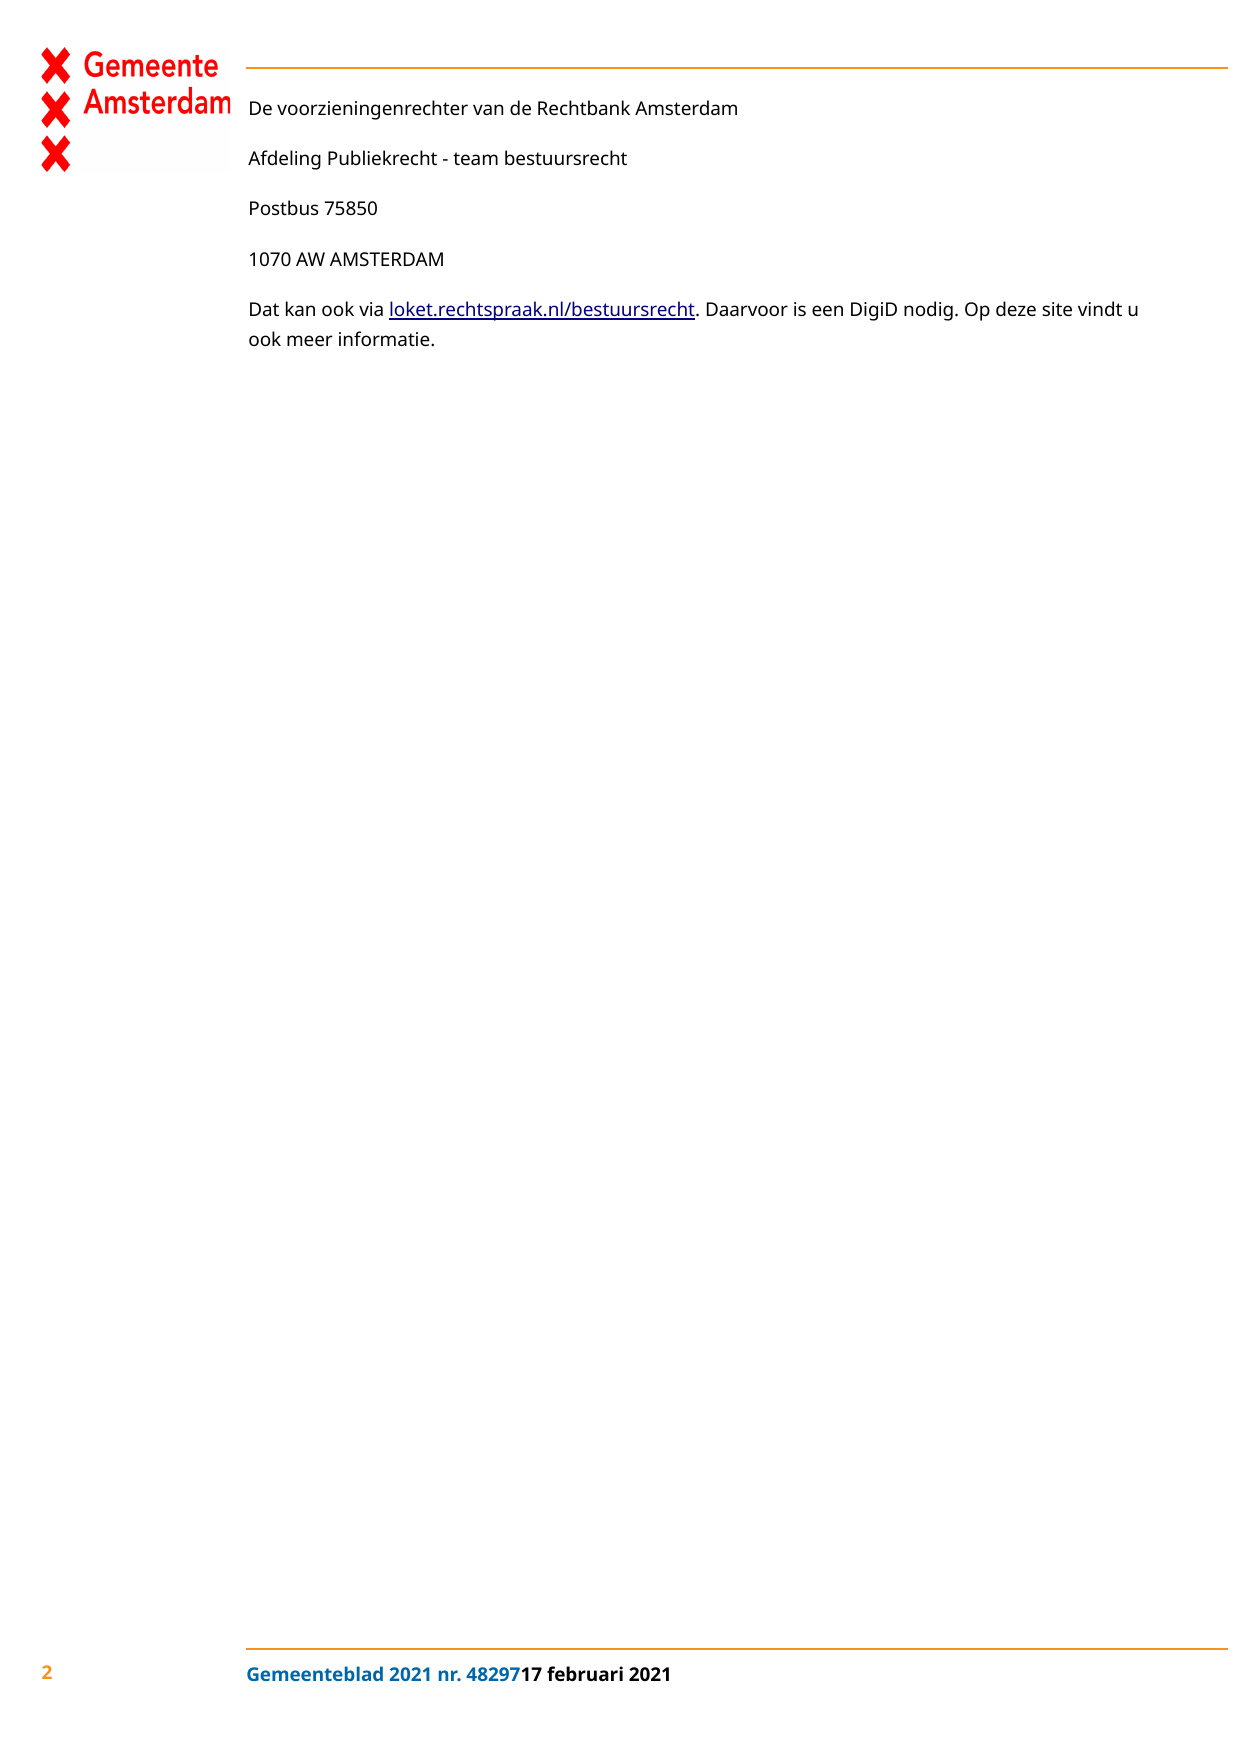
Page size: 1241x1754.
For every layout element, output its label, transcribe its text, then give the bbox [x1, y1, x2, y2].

text Dat kan ook via loket.rechtspraak.nl/bestuursrecht. Daarvoor is een DigiD nodig. Op deze site vindt u ook meer informatie. [248, 296, 1152, 352]
text Postbus 75850 [248, 196, 1152, 221]
picture [41, 47, 231, 172]
text De voorzieningenrechter van de Rechtbank Amsterdam [248, 95, 1152, 121]
text 1070 AW AMSTERDAM [248, 246, 1152, 272]
text Afdeling Publiekrecht - team bestuursrecht [248, 145, 1152, 171]
